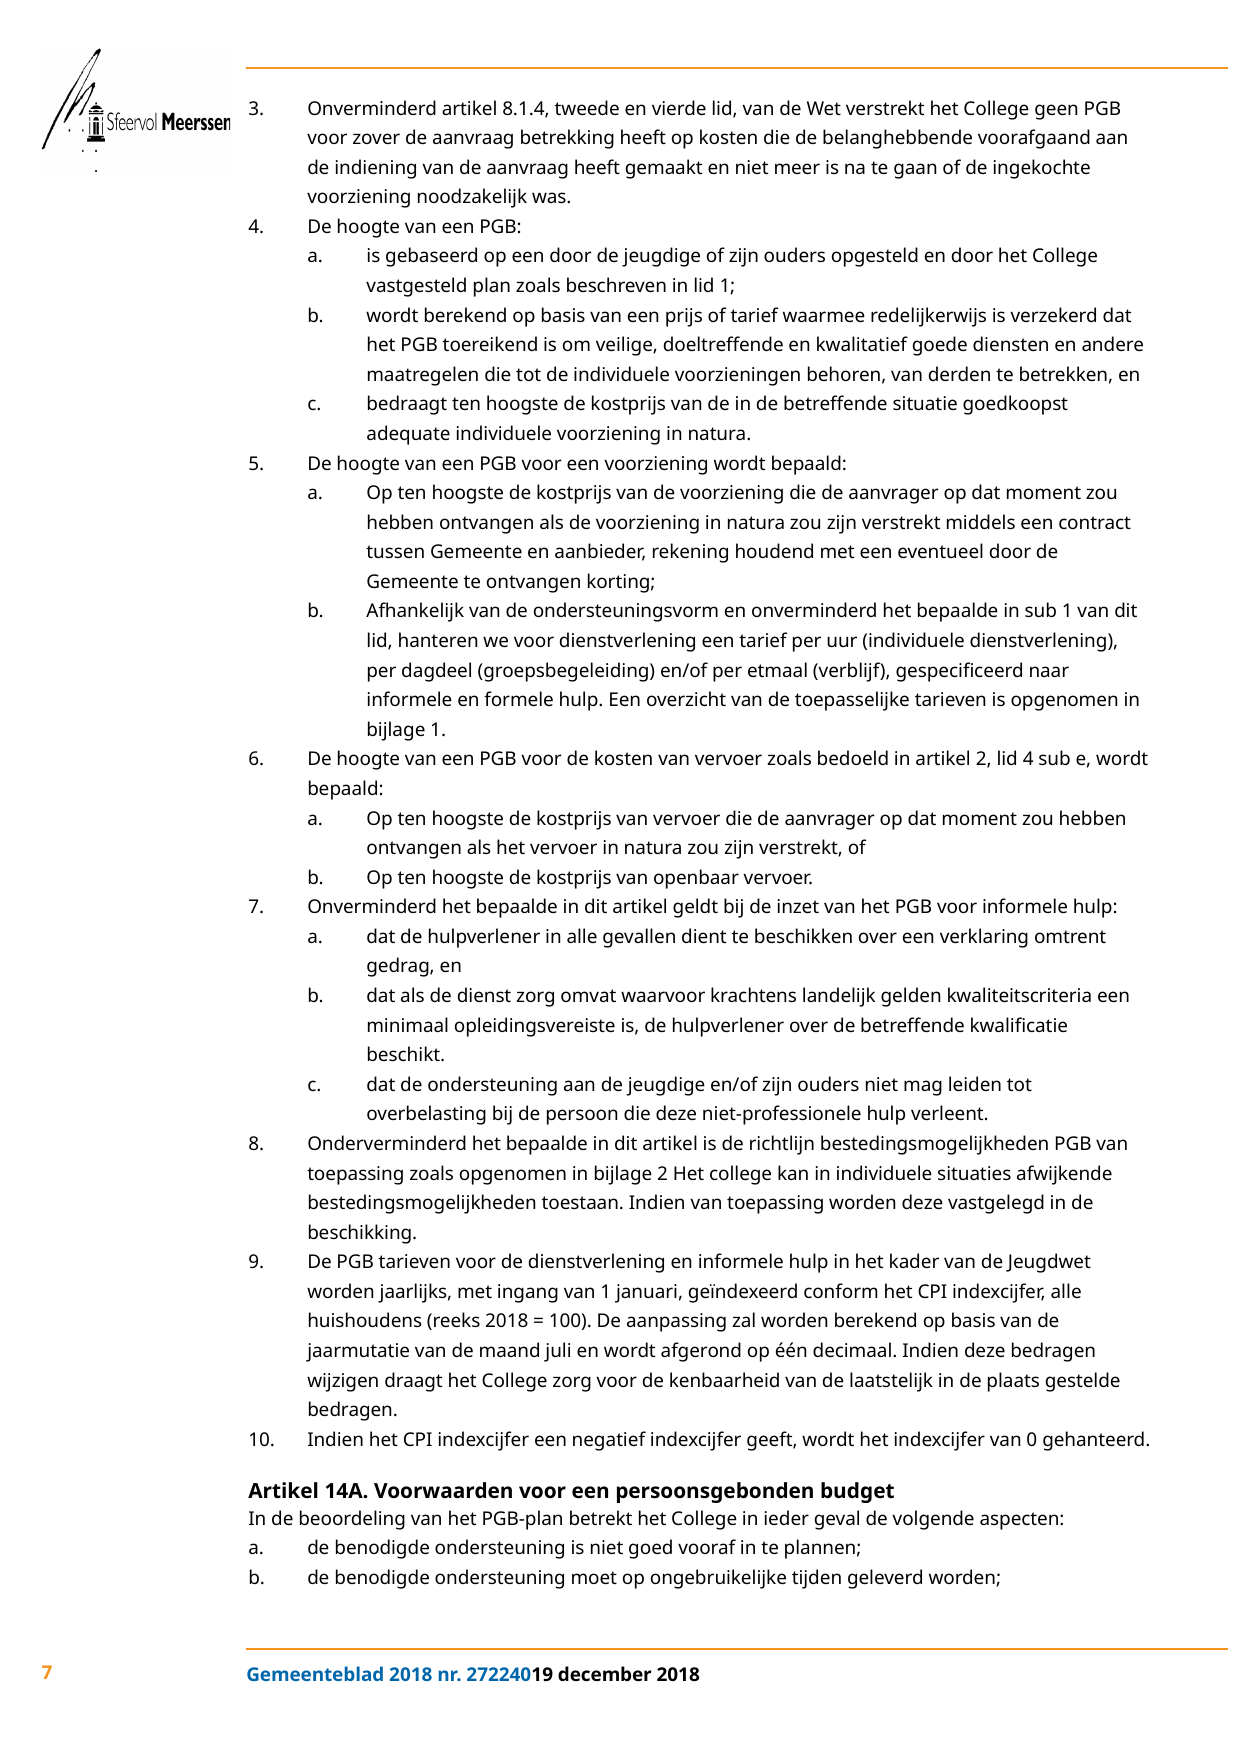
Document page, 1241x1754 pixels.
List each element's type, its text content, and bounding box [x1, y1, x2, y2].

list dat als de dienst zorg omvat waarvoor krachtens landelijk gelden kwaliteitscriteria een minimaal opleidingsvereiste is, de hulpverlener over de betreffende kwalificatie beschikt. [307, 982, 1152, 1067]
list De hoogte van een PGB: [248, 213, 1152, 239]
list dat de ondersteuning aan de jeugdige en/of zijn ouders niet mag leiden tot overbelasting bij de persoon die deze niet-professionele hulp verleent. [307, 1071, 1152, 1126]
text In de beoordeling van het PGB-plan betrekt het College in ieder geval de volgende aspecten: [248, 1505, 1152, 1531]
list de benodigde ondersteuning is niet goed vooraf in te plannen; [248, 1534, 1152, 1560]
text Artikel 14A. Voorwaarden voor een persoonsgebonden budget [248, 1476, 1152, 1505]
list bedraagt ten hoogste de kostprijs van de in de betreffende situatie goedkoopst adequate individuele voorziening in natura. [307, 391, 1152, 446]
picture [41, 47, 231, 172]
list De hoogte van een PGB voor een voorziening wordt bepaald: [248, 450, 1152, 476]
list de benodigde ondersteuning moet op ongebruikelijke tijden geleverd worden; [248, 1564, 1152, 1590]
list De hoogte van een PGB voor de kosten van vervoer zoals bedoeld in artikel 2, lid 4 sub e, wordt bepaald: [248, 746, 1152, 801]
list Onverminderd artikel 8.1.4, tweede en vierde lid, van de Wet verstrekt het College geen PGB voor zover de aanvraag betrekking heeft op kosten die de belanghebbende voorafgaand aan de indiening van de aanvraag heeft gemaakt en niet meer is na te gaan of de ingekochte voorziening noodzakelijk was. [248, 95, 1152, 209]
list Onverminderd het bepaalde in dit artikel geldt bij de inzet van het PGB voor informele hulp: [248, 893, 1152, 919]
list dat de hulpverlener in alle gevallen dient te beschikken over een verklaring omtrent gedrag, en [307, 923, 1152, 978]
list Onderverminderd het bepaalde in dit artikel is de richtlijn bestedingsmogelijkheden PGB van toepassing zoals opgenomen in bijlage 2 Het college kan in individuele situaties afwijkende bestedingsmogelijkheden toestaan. Indien van toepassing worden deze vastgelegd in de beschikking. [248, 1130, 1152, 1245]
list Op ten hoogste de kostprijs van vervoer die de aanvrager op dat moment zou hebben ontvangen als het vervoer in natura zou zijn verstrekt, of [307, 805, 1152, 860]
list Op ten hoogste de kostprijs van openbaar vervoer. [307, 864, 1152, 890]
list De PGB tarieven voor de dienstverlening en informele hulp in het kader van de Jeugdwet worden jaarlijks, met ingang van 1 januari, geïndexeerd conform het CPI indexcijfer, alle huishoudens (reeks 2018 = 100). De aanpassing zal worden berekend op basis van de jaarmutatie van de maand juli en wordt afgerond op één decimaal. Indien deze bedragen wijzigen draagt het College zorg voor de kenbaarheid van de laatstelijk in de plaats gestelde bedragen. [248, 1248, 1152, 1422]
list wordt berekend op basis van een prijs of tarief waarmee redelijkerwijs is verzekerd dat het PGB toereikend is om veilige, doeltreffende en kwalitatief goede diensten en andere maatregelen die tot de individuele voorzieningen behoren, van derden te betrekken, en [307, 302, 1152, 387]
list Afhankelijk van de ondersteuningsvorm en onverminderd het bepaalde in sub 1 van dit lid, hanteren we voor dienstverlening een tarief per uur (individuele dienstverlening), per dagdeel (groepsbegeleiding) en/of per etmaal (verblijf), gespecificeerd naar informele en formele hulp. Een overzicht van de toepasselijke tarieven is opgenomen in bijlage 1. [307, 598, 1152, 742]
list Indien het CPI indexcijfer een negatief indexcijfer geeft, wordt het indexcijfer van 0 gehanteerd. [248, 1426, 1152, 1452]
list Op ten hoogste de kostprijs van de voorziening die de aanvrager op dat moment zou hebben ontvangen als de voorziening in natura zou zijn verstrekt middels een contract tussen Gemeente en aanbieder, rekening houdend met een eventueel door de Gemeente te ontvangen korting; [307, 479, 1152, 594]
list is gebaseerd op een door de jeugdige of zijn ouders opgesteld en door het College vastgesteld plan zoals beschreven in lid 1; [307, 243, 1152, 298]
